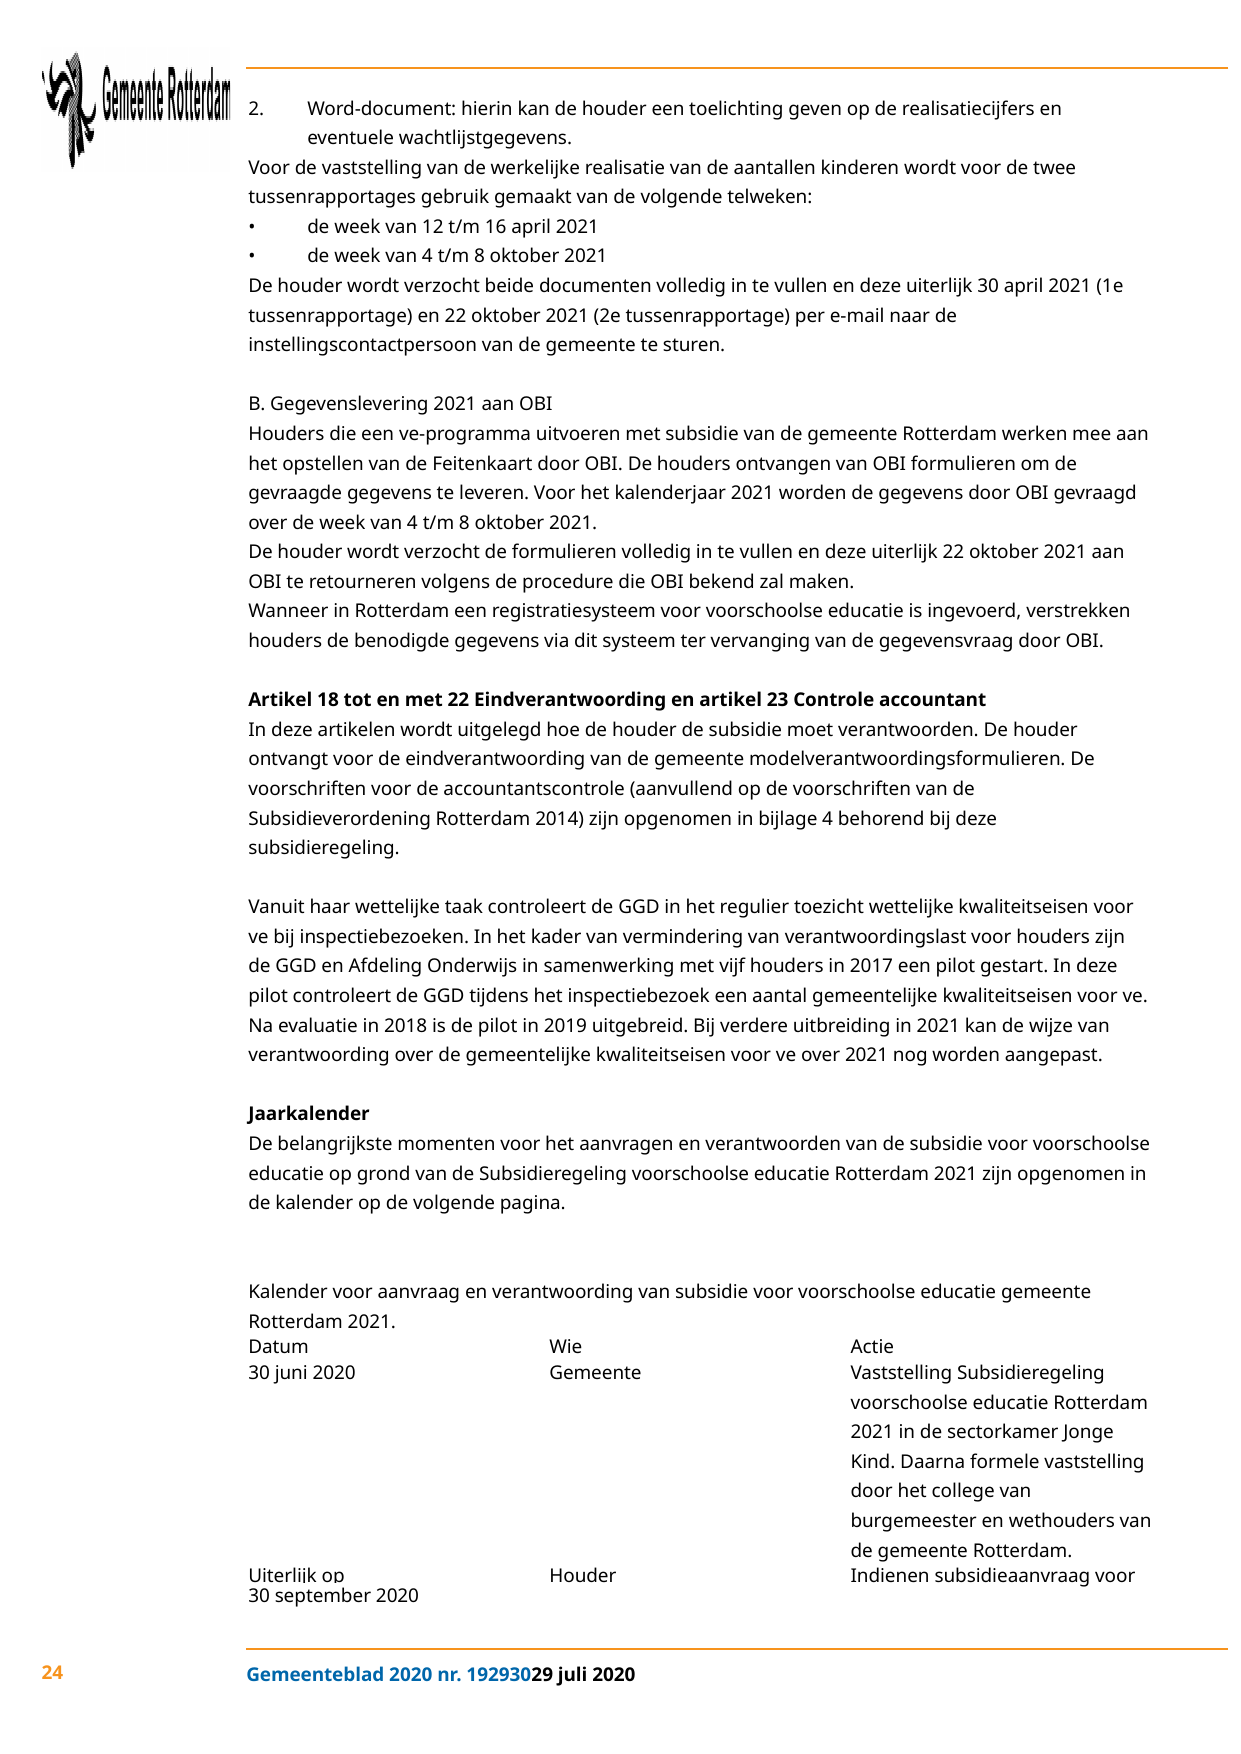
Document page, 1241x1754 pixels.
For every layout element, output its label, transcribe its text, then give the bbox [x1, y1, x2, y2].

table_cell Uiterlijk op 30 september 2020 [248, 1563, 549, 1608]
table_cell Datum [248, 1334, 549, 1359]
table_cell Vaststelling Subsidieregeling voorschoolse educatie Rotterdam 2021 in de sectorkamer Jonge Kind. Daarna formele vaststelling door het college van burgemeester en wethouders van de gemeente Rotterdam. [850, 1359, 1152, 1562]
table_cell Indienen subsidieaanvraag voor [850, 1563, 1152, 1608]
table_cell Gemeente [549, 1359, 850, 1562]
text B. Gegevenslevering 2021 aan OBI [248, 391, 1152, 416]
list Word-document: hierin kan de houder een toelichting geven op de realisatiecijfers en eventuele wachtlijstgegevens. [248, 95, 1152, 150]
table_cell Actie [850, 1334, 1152, 1359]
text De houder wordt verzocht de formulieren volledig in te vullen en deze uiterlijk 22 oktober 2021 aan OBI te retourneren volgens de procedure die OBI bekend zal maken. [248, 538, 1152, 594]
table_cell 30 juni 2020 [248, 1359, 549, 1562]
text Houders die een ve-programma uitvoeren met subsidie van de gemeente Rotterdam werken mee aan het opstellen van de Feitenkaart door OBI. De houders ontvangen van OBI formulieren om de gevraagde gegevens te leveren. Voor het kalenderjaar 2021 worden de gegevens door OBI gevraagd over de week van 4 t/m 8 oktober 2021. [248, 420, 1152, 535]
list de week van 12 t/m 16 april 2021 [248, 213, 1152, 239]
text De belangrijkste momenten voor het aanvragen en verantwoorden van de subsidie voor voorschoolse educatie op grond van de Subsidieregeling voorschoolse educatie Rotterdam 2021 zijn opgenomen in de kalender op de volgende pagina. [248, 1130, 1152, 1215]
table_header Kalender voor aanvraag en verantwoording van subsidie voor voorschoolse educatie gemeente Rotterdam 2021. [248, 1278, 1152, 1333]
list de week van 4 t/m 8 oktober 2021 [248, 243, 1152, 268]
text Wanneer in Rotterdam een registratiesysteem voor voorschoolse educatie is ingevoerd, verstrekken houders de benodigde gegevens via dit systeem ter vervanging van de gegevensvraag door OBI. [248, 598, 1152, 653]
text Jaarkalender [248, 1101, 1152, 1126]
text Voor de vaststelling van de werkelijke realisatie van de aantallen kinderen wordt voor de twee tussenrapportages gebruik gemaakt van de volgende telweken: [248, 154, 1152, 209]
text In deze artikelen wordt uitgelegd hoe de houder de subsidie moet verantwoorden. De houder ontvangt voor de eindverantwoording van de gemeente modelverantwoordingsformulieren. De voorschriften voor de accountantscontrole (aanvullend op de voorschriften van de Subsidieverordening Rotterdam 2014) zijn opgenomen in bijlage 4 behorend bij deze subsidieregeling. [248, 716, 1152, 860]
table_cell Wie [549, 1334, 850, 1359]
text Vanuit haar wettelijke taak controleert de GGD in het regulier toezicht wettelijke kwaliteitseisen voor ve bij inspectiebezoeken. In het kader van vermindering van verantwoordingslast voor houders zijn de GGD en Afdeling Onderwijs in samenwerking met vijf houders in 2017 een pilot gestart. In deze pilot controleert de GGD tijdens het inspectiebezoek een aantal gemeentelijke kwaliteitseisen voor ve. Na evaluatie in 2018 is de pilot in 2019 uitgebreid. Bij verdere uitbreiding in 2021 kan de wijze van verantwoording over de gemeentelijke kwaliteitseisen voor ve over 2021 nog worden aangepast. [248, 893, 1152, 1067]
text De houder wordt verzocht beide documenten volledig in te vullen en deze uiterlijk 30 april 2021 (1e tussenrapportage) en 22 oktober 2021 (2e tussenrapportage) per e-mail naar de instellingscontactpersoon van de gemeente te sturen. [248, 272, 1152, 357]
text Artikel 18 tot en met 22 Eindverantwoording en artikel 23 Controle accountant [248, 686, 1152, 712]
picture [41, 47, 231, 172]
table_cell Houder [549, 1563, 850, 1608]
